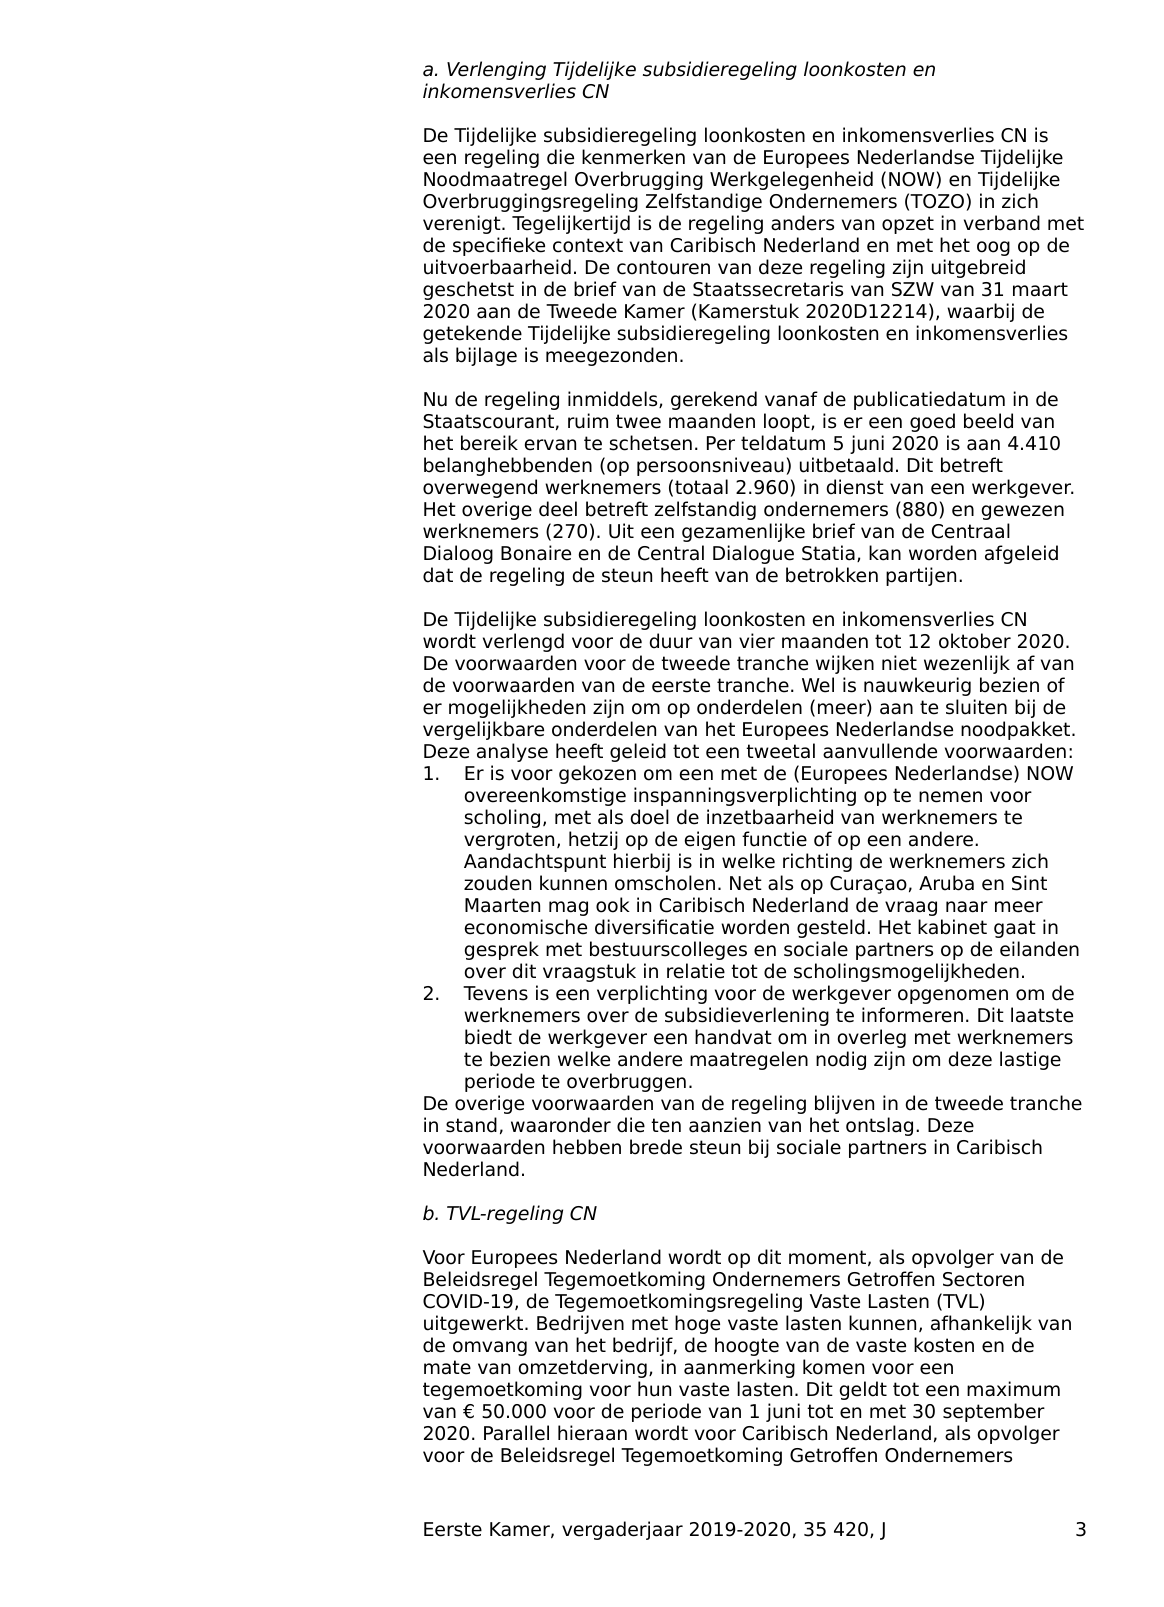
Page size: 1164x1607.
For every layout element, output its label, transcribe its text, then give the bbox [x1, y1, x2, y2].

subtitle b. TVL-regeling CN [422, 1203, 1087, 1225]
text Nu de regeling inmiddels, gerekend vanaf de publicatiedatum in de Staatscourant, ruim twee maanden loopt, is er een goed beeld van het bereik ervan te schetsen. Per teldatum 5 juni 2020 is aan 4.410 belanghebbenden (op persoonsniveau) uitbetaald. Dit betreft overwegend werknemers (totaal 2.960) in dienst van een werkgever. Het overige deel betreft zelfstandig ondernemers (880) en gewezen werknemers (270). Uit een gezamenlijke brief van de Centraal Dialoog Bonaire en de Central Dialogue Statia, kan worden afgeleid dat de regeling de steun heeft van de betrokken partijen. [422, 389, 1087, 587]
text 2. Tevens is een verplichting voor de werkgever opgenomen om de werknemers over de subsidieverlening te informeren. Dit laatste biedt de werkgever een handvat om in overleg met werknemers te bezien welke andere maatregelen nodig zijn om deze lastige periode te overbruggen. [422, 983, 1087, 1093]
text De Tijdelijke subsidieregeling loonkosten en inkomensverlies CN wordt verlengd voor de duur van vier maanden tot 12 oktober 2020. De voorwaarden voor de tweede tranche wijken niet wezenlijk af van de voorwaarden van de eerste tranche. Wel is nauwkeurig bezien of er mogelijkheden zijn om op onderdelen (meer) aan te sluiten bij de vergelijkbare onderdelen van het Europees Nederlandse noodpakket. Deze analyse heeft geleid tot een tweetal aanvullende voorwaarden: [422, 609, 1087, 763]
text De overige voorwaarden van de regeling blijven in de tweede tranche in stand, waaronder die ten aanzien van het ontslag. Deze voorwaarden hebben brede steun bij sociale partners in Caribisch Nederland. [422, 1093, 1087, 1181]
text 1. Er is voor gekozen om een met de (Europees Nederlandse) NOW overeenkomstige inspanningsverplichting op te nemen voor scholing, met als doel de inzetbaarheid van werknemers te vergroten, hetzij op de eigen functie of op een andere. Aandachtspunt hierbij is in welke richting de werknemers zich zouden kunnen omscholen. Net als op Curaçao, Aruba en Sint Maarten mag ook in Caribisch Nederland de vraag naar meer economische diversificatie worden gesteld. Het kabinet gaat in gesprek met bestuurscolleges en sociale partners op de eilanden over dit vraagstuk in relatie tot de scholingsmogelijkheden. [422, 763, 1087, 983]
text Voor Europees Nederland wordt op dit moment, als opvolger van de Beleidsregel Tegemoetkoming Ondernemers Getroffen Sectoren COVID-19, de Tegemoetkomingsregeling Vaste Lasten (TVL) uitgewerkt. Bedrijven met hoge vaste lasten kunnen, afhankelijk van de omvang van het bedrijf, de hoogte van de vaste kosten en de mate van omzetderving, in aanmerking komen voor een tegemoetkoming voor hun vaste lasten. Dit geldt tot een maximum van € 50.000 voor de periode van 1 juni tot en met 30 september 2020. Parallel hieraan wordt voor Caribisch Nederland, als opvolger voor de Beleidsregel Tegemoetkoming Getroffen Ondernemers [422, 1247, 1087, 1467]
text De Tijdelijke subsidieregeling loonkosten en inkomensverlies CN is een regeling die kenmerken van de Europees Nederlandse Tijdelijke Noodmaatregel Overbrugging Werkgelegenheid (NOW) en Tijdelijke Overbruggingsregeling Zelfstandige Ondernemers (TOZO) in zich verenigt. Tegelijkertijd is de regeling anders van opzet in verband met de specifieke context van Caribisch Nederland en met het oog op de uitvoerbaarheid. De contouren van deze regeling zijn uitgebreid geschetst in de brief van de Staatssecretaris van SZW van 31 maart 2020 aan de Tweede Kamer (Kamerstuk 2020D12214), waarbij de getekende Tijdelijke subsidieregeling loonkosten en inkomensverlies als bijlage is meegezonden. [422, 125, 1087, 367]
subtitle a. Verlenging Tijdelijke subsidieregeling loonkosten en inkomensverlies CN [422, 59, 1087, 103]
